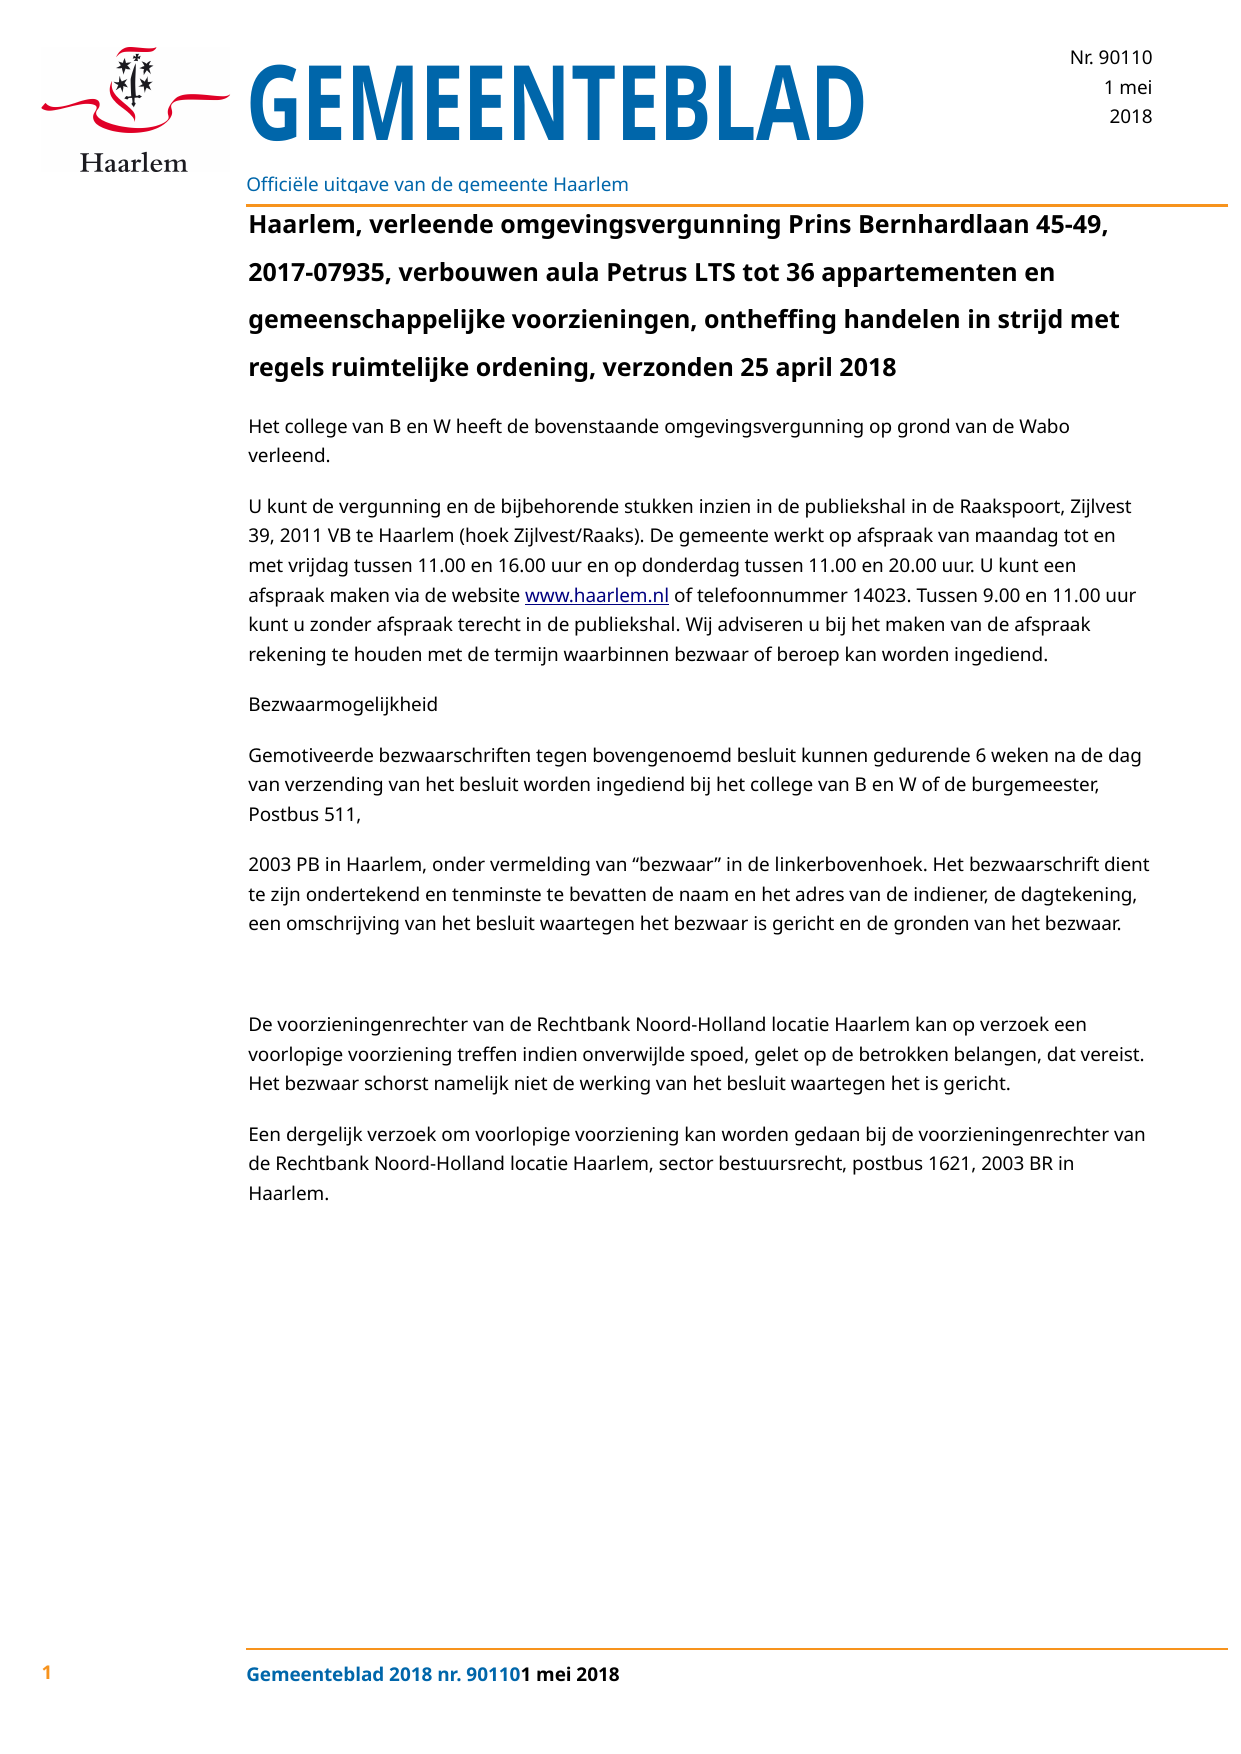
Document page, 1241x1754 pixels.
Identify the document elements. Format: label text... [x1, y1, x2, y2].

text U kunt de vergunning en de bijbehorende stukken inzien in de publiekshal in de Raakspoort, Zijlvest 39, 2011 VB te Haarlem (hoek Zijlvest/Raaks). De gemeente werkt op afspraak van maandag tot en met vrijdag tussen 11.00 en 16.00 uur en op donderdag tussen 11.00 en 20.00 uur. U kunt een afspraak maken via de website www.haarlem.nl of telefoonnummer 14023. Tussen 9.00 en 11.00 uur kunt u zonder afspraak terecht in de publiekshal. Wij adviseren u bij het maken van de afspraak rekening te houden met de termijn waarbinnen bezwaar of beroep kan worden ingediend. [248, 493, 1152, 667]
picture [41, 47, 231, 172]
text Een dergelijk verzoek om voorlopige voorziening kan worden gedaan bij de voorzieningenrechter van de Rechtbank Noord-Holland locatie Haarlem, sector bestuursrecht, postbus 1621, 2003 BR in Haarlem. [248, 1121, 1152, 1206]
text Bezwaarmogelijkheid [248, 691, 1152, 717]
text Het college van B en W heeft de bovenstaande omgevingsvergunning op grond van de Wabo verleend. [248, 413, 1152, 468]
text Gemotiveerde bezwaarschriften tegen bovengenoemd besluit kunnen gedurende 6 weken na de dag van verzending van het besluit worden ingediend bij het college van B en W of de burgemeester, Postbus 511, [248, 742, 1152, 827]
text 2003 PB in Haarlem, onder vermelding van “bezwaar” in de linkerbovenhoek. Het bezwaarschrift dient te zijn ondertekend en tenminste te bevatten de naam en het adres van de indiener, de dagtekening, een omschrijving van het besluit waartegen het bezwaar is gericht en de gronden van het bezwaar. [248, 851, 1152, 936]
text Haarlem, verleende omgevingsvergunning Prins Bernhardlaan 45-49, 2017-07935, verbouwen aula Petrus LTS tot 36 appartementen en gemeenschappelijke voorzieningen, ontheffing handelen in strijd met regels ruimtelijke ordening, verzonden 25 april 2018 [248, 207, 1152, 384]
text De voorzieningenrechter van de Rechtbank Noord-Holland locatie Haarlem kan op verzoek een voorlopige voorziening treffen indien onverwijlde spoed, gelet op de betrokken belangen, dat vereist. Het bezwaar schorst namelijk niet de werking van het besluit waartegen het is gericht. [248, 1011, 1152, 1096]
